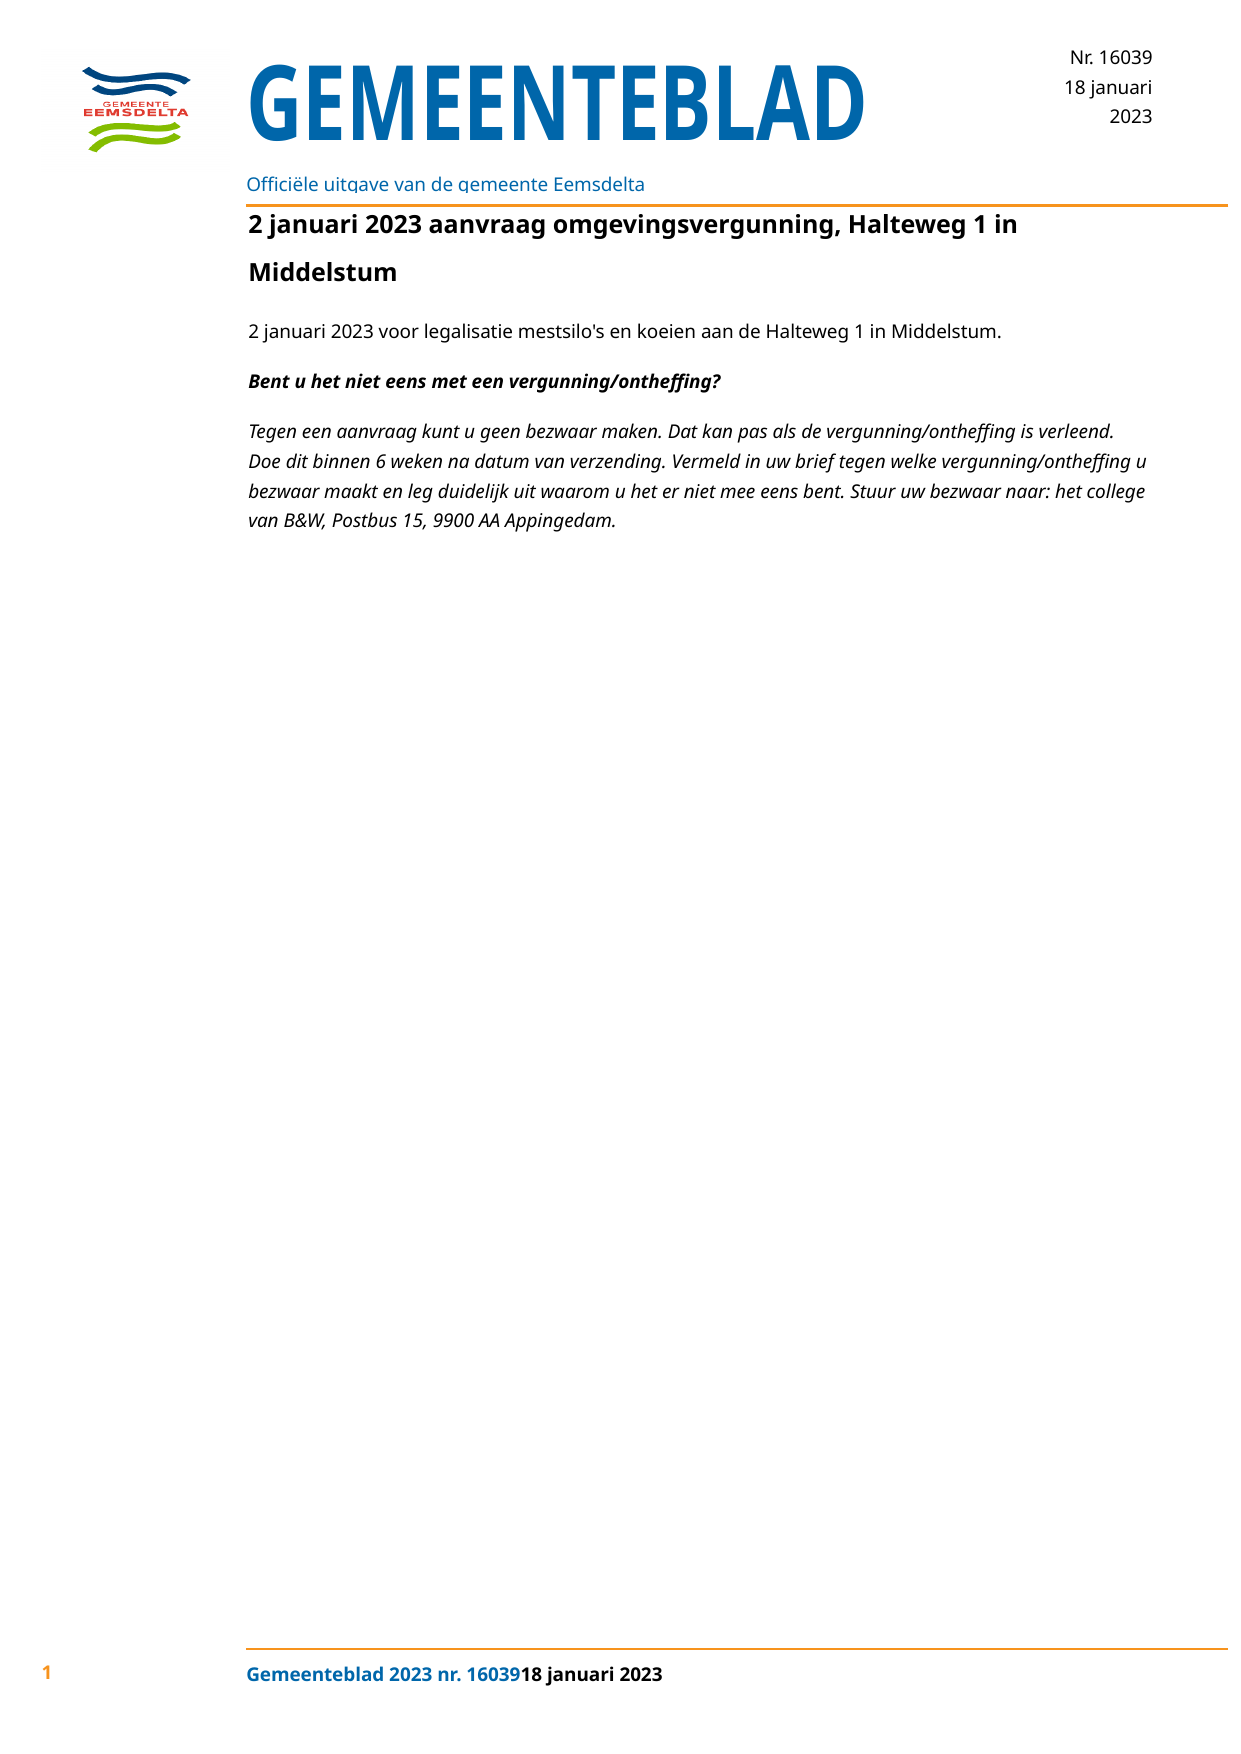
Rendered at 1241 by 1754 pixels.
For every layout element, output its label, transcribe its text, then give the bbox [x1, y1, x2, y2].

picture [41, 47, 231, 172]
text Bent u het niet eens met een vergunning/ontheffing? [248, 368, 1152, 394]
text Tegen een aanvraag kunt u geen bezwaar maken. Dat kan pas als de vergunning/ontheffing is verleend. Doe dit binnen 6 weken na datum van verzending. Vermeld in uw brief tegen welke vergunning/ontheffing u bezwaar maakt en leg duidelijk uit waarom u het er niet mee eens bent. Stuur uw bezwaar naar: het college van B&W, Postbus 15, 9900 AA Appingedam. [248, 419, 1152, 533]
text 2 januari 2023 aanvraag omgevingsvergunning, Halteweg 1 in Middelstum [248, 207, 1152, 288]
text 2 januari 2023 voor legalisatie mestsilo's en koeien aan de Halteweg 1 in Middelstum. [248, 318, 1152, 344]
